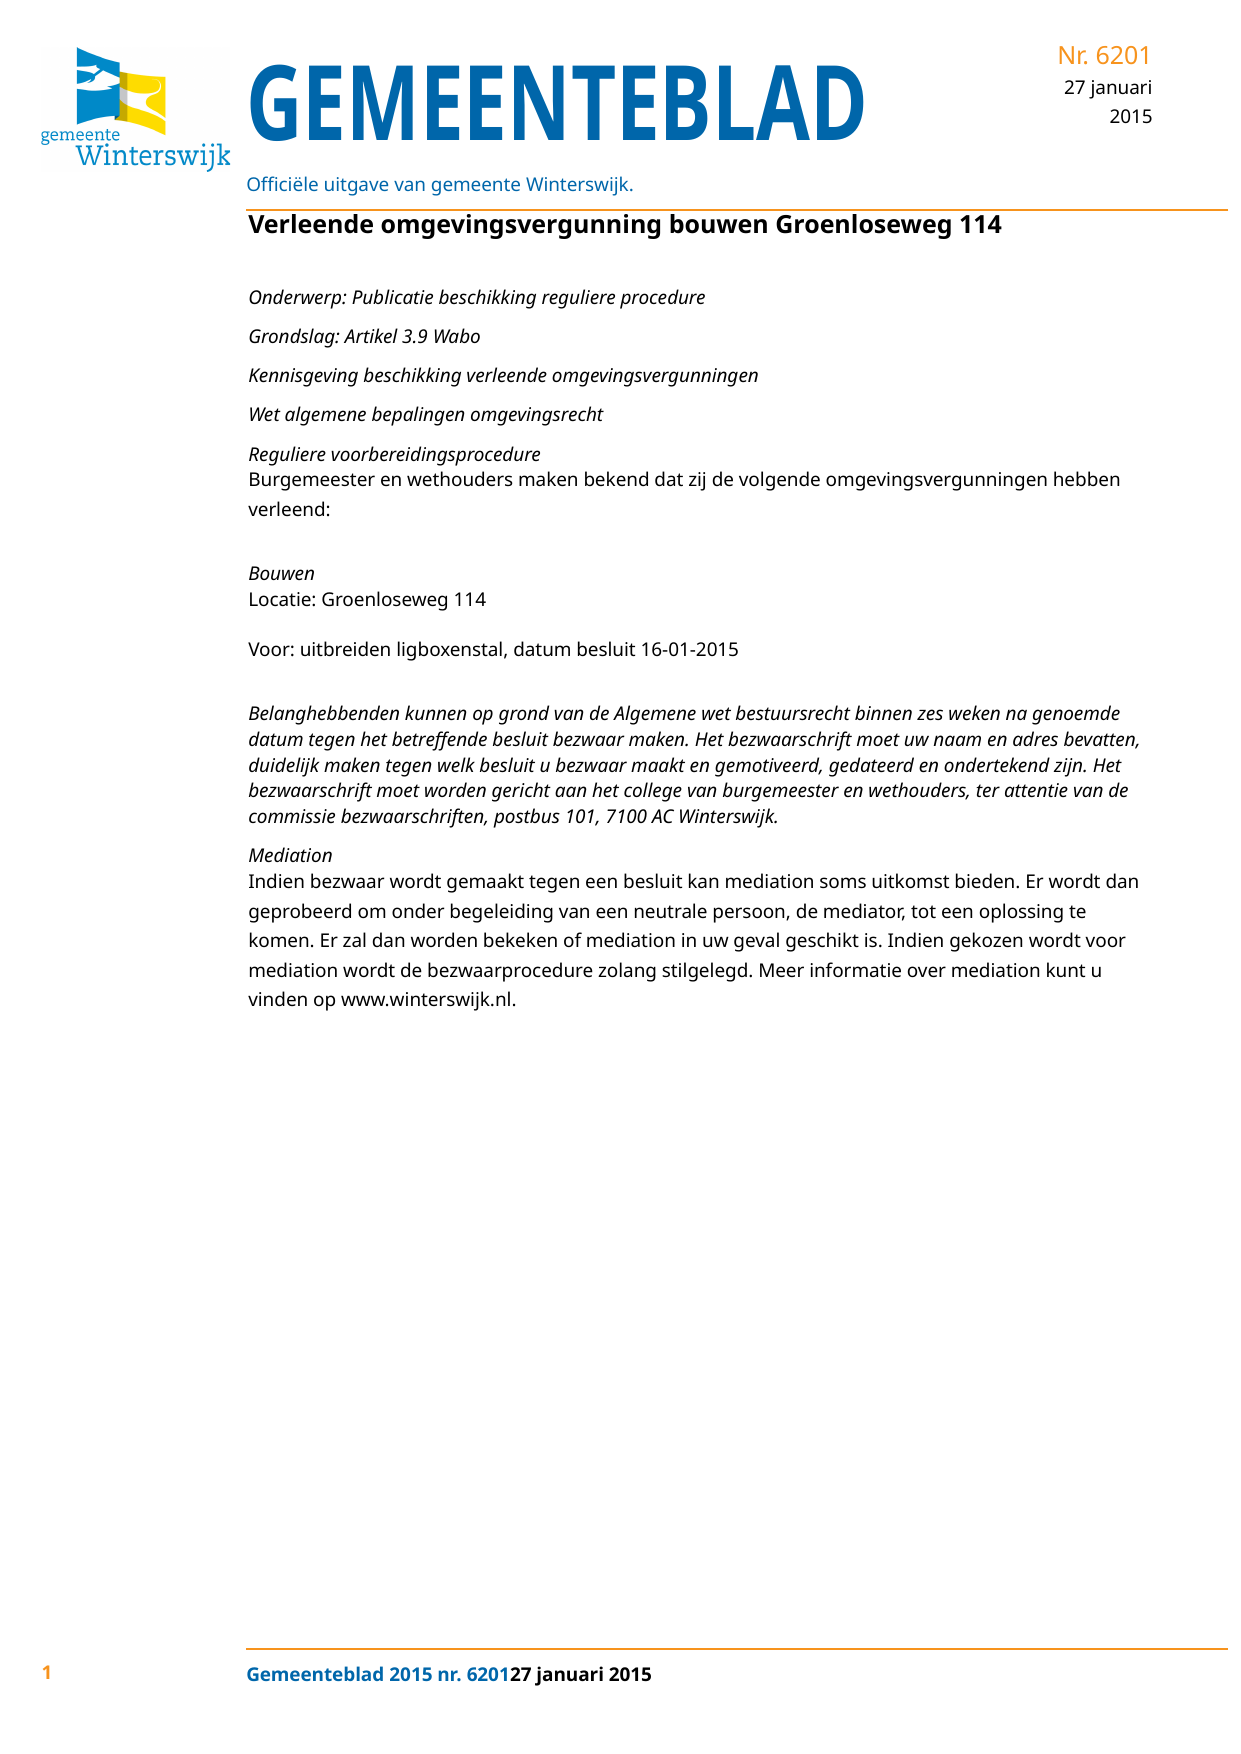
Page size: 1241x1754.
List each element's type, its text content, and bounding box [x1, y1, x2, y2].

text Grondslag: Artikel 3.9 Wabo [248, 323, 1152, 349]
text Onderwerp: Publicatie beschikking reguliere procedure [248, 284, 1152, 309]
text Belanghebbenden kunnen op grond van de Algemene wet bestuursrecht binnen zes weken na genoemde datum tegen het betreffende besluit bezwaar maken. Het bezwaarschrift moet uw naam en adres bevatten, duidelijk maken tegen welk besluit u bezwaar maakt en gemotiveerd, gedateerd en ondertekend zijn. Het bezwaarschrift moet worden gericht aan het college van burgemeester en wethouders, ter attentie van de commissie bezwaarschriften, postbus 101, 7100 AC Winterswijk. [248, 700, 1152, 829]
text Reguliere voorbereidingsprocedure [248, 441, 1152, 467]
text Bouwen [248, 560, 1152, 586]
picture [41, 47, 231, 172]
text Voor: uitbreiden ligboxenstal, datum besluit 16-01-2015 [248, 636, 1152, 662]
text Burgemeester en wethouders maken bekend dat zij de volgende omgevingsvergunningen hebben verleend: [248, 467, 1152, 522]
text Kennisgeving beschikking verleende omgevingsvergunningen [248, 362, 1152, 388]
text Locatie: Groenloseweg 114 [248, 586, 1152, 612]
picture [225, 153, 231, 162]
text Verleende omgevingsvergunning bouwen Groenloseweg 114 [248, 211, 1152, 241]
text Mediation [248, 842, 1152, 868]
text Indien bezwaar wordt gemaakt tegen een besluit kan mediation soms uitkomst bieden. Er wordt dan geprobeerd om onder begeleiding van een neutrale persoon, de mediator, tot een oplossing te komen. Er zal dan worden bekeken of mediation in uw geval geschikt is. Indien gekozen wordt voor mediation wordt de bezwaarprocedure zolang stilgelegd. Meer informatie over mediation kunt u vinden op www.winterswijk.nl. [248, 868, 1152, 1012]
text Wet algemene bepalingen omgevingsrecht [248, 402, 1152, 427]
